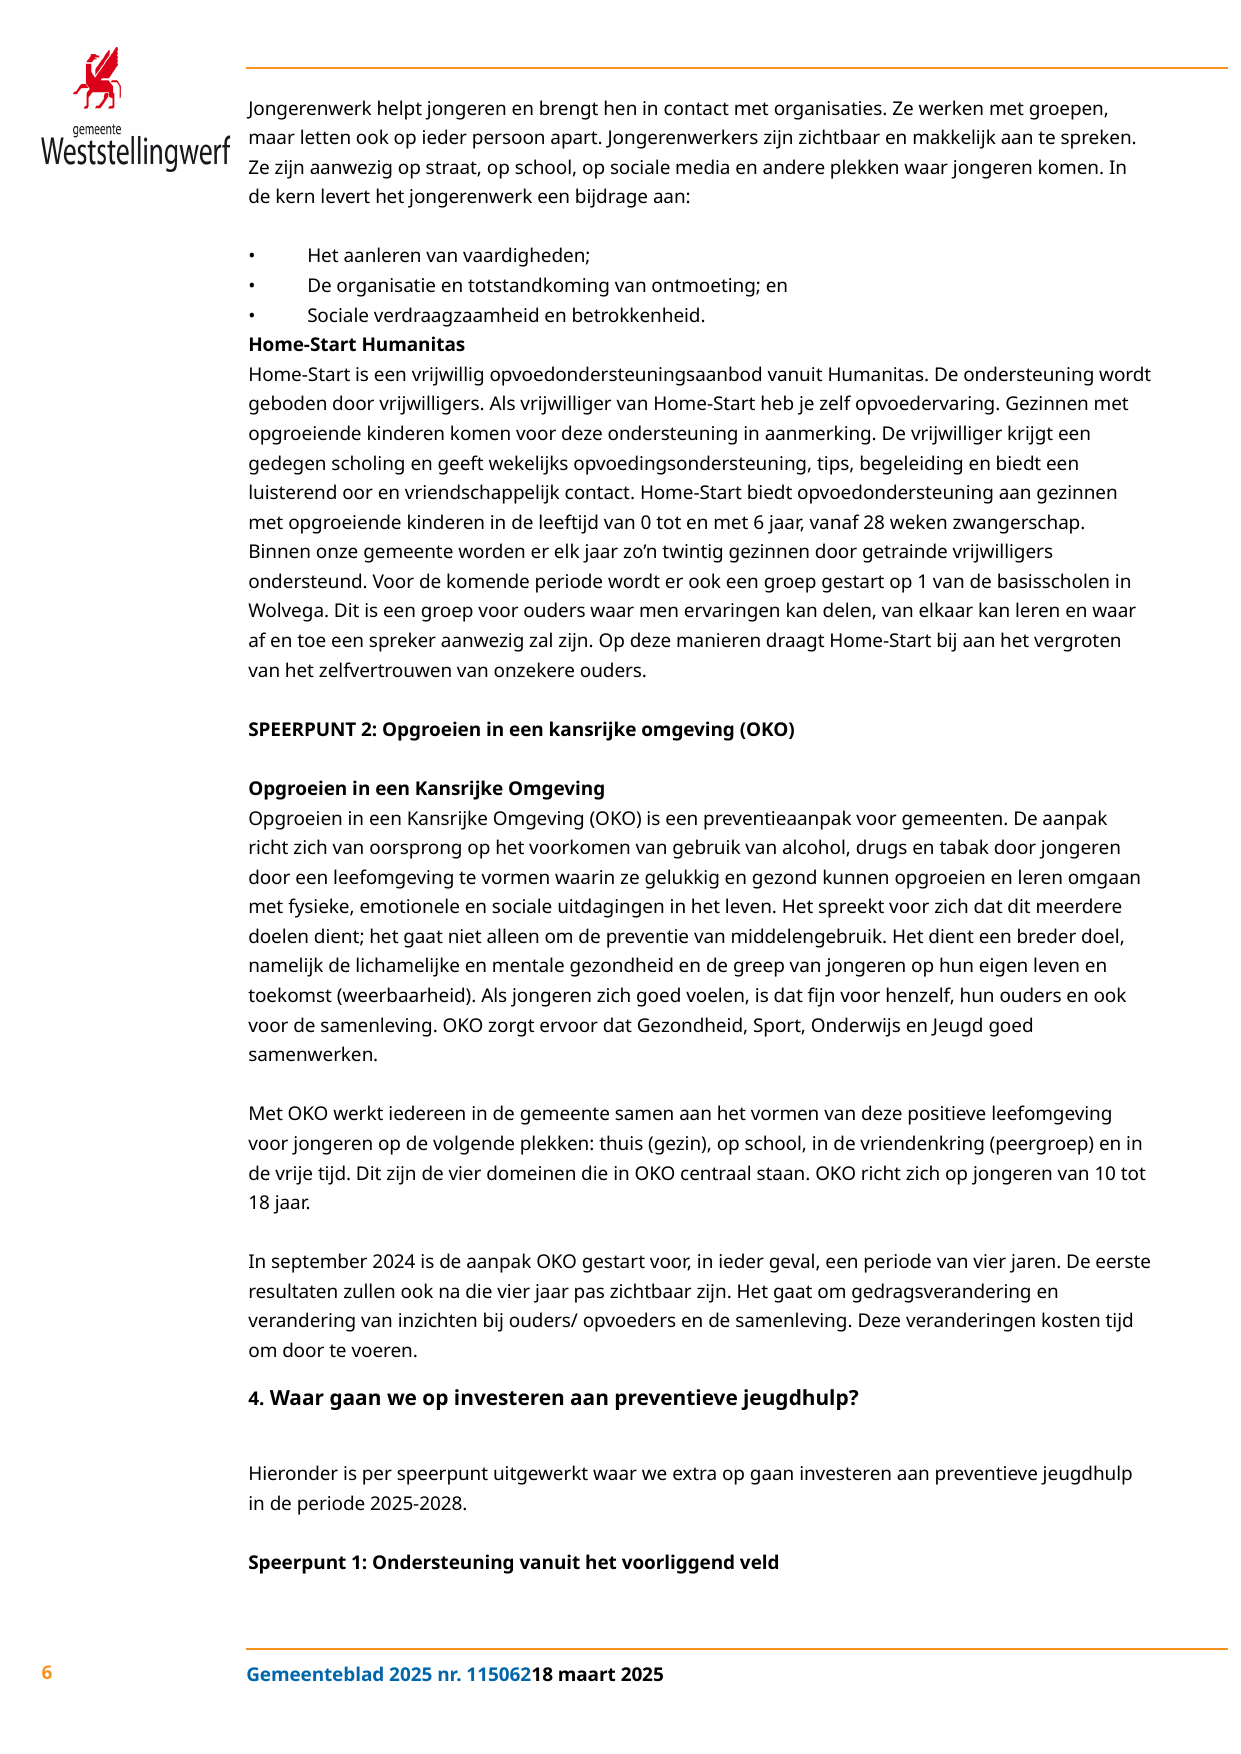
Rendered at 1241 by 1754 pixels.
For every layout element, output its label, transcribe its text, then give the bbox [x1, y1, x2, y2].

text Home-Start is een vrijwillig opvoedondersteuningsaanbod vanuit Humanitas. De ondersteuning wordt geboden door vrijwilligers. Als vrijwilliger van Home-Start heb je zelf opvoedervaring. Gezinnen met opgroeiende kinderen komen voor deze ondersteuning in aanmerking. De vrijwilliger krijgt een gedegen scholing en geeft wekelijks opvoedingsondersteuning, tips, begeleiding en biedt een luisterend oor en vriendschappelijk contact. Home-Start biedt opvoedondersteuning aan gezinnen met opgroeiende kinderen in de leeftijd van 0 tot en met 6 jaar, vanaf 28 weken zwangerschap. [248, 361, 1152, 535]
list De organisatie en totstandkoming van ontmoeting; en [248, 272, 1152, 298]
text Opgroeien in een Kansrijke Omgeving [248, 775, 1152, 801]
text Binnen onze gemeente worden er elk jaar zo’n twintig gezinnen door getrainde vrijwilligers ondersteund. Voor de komende periode wordt er ook een groep gestart op 1 van de basisscholen in Wolvega. Dit is een groep voor ouders waar men ervaringen kan delen, van elkaar kan leren en waar af en toe een spreker aanwezig zal zijn. Op deze manieren draagt Home-Start bij aan het vergroten van het zelfvertrouwen van onzekere ouders. [248, 538, 1152, 683]
text Jongerenwerk helpt jongeren en brengt hen in contact met organisaties. Ze werken met groepen, maar letten ook op ieder persoon apart. Jongerenwerkers zijn zichtbaar en makkelijk aan te spreken. Ze zijn aanwezig op straat, op school, op sociale media en andere plekken waar jongeren komen. In de kern levert het jongerenwerk een bijdrage aan: [248, 95, 1152, 209]
text Hieronder is per speerpunt uitgewerkt waar we extra op gaan investeren aan preventieve jeugdhulp in de periode 2025-2028. [248, 1461, 1152, 1516]
text 4. Waar gaan we op investeren aan preventieve jeugdhulp? [248, 1383, 1152, 1411]
list Het aanleren van vaardigheden; [248, 243, 1152, 268]
text Speerpunt 1: Ondersteuning vanuit het voorliggend veld [248, 1549, 1152, 1575]
text Met OKO werkt iedereen in de gemeente samen aan het vormen van deze positieve leefomgeving voor jongeren op de volgende plekken: thuis (gezin), op school, in de vriendenkring (peergroep) en in de vrije tijd. Dit zijn de vier domeinen die in OKO centraal staan. OKO richt zich op jongeren van 10 tot 18 jaar. [248, 1101, 1152, 1215]
text Opgroeien in een Kansrijke Omgeving (OKO) is een preventieaanpak voor gemeenten. De aanpak richt zich van oorsprong op het voorkomen van gebruik van alcohol, drugs en tabak door jongeren door een leefomgeving te vormen waarin ze gelukkig en gezond kunnen opgroeien en leren omgaan met fysieke, emotionele en sociale uitdagingen in het leven. Het spreekt voor zich dat dit meerdere doelen dient; het gaat niet alleen om de preventie van middelengebruik. Het dient een breder doel, namelijk de lichamelijke en mentale gezondheid en de greep van jongeren op hun eigen leven en toekomst (weerbaarheid). Als jongeren zich goed voelen, is dat fijn voor henzelf, hun ouders en ook voor de samenleving. OKO zorgt ervoor dat Gezondheid, Sport, Onderwijs en Jeugd goed samenwerken. [248, 805, 1152, 1067]
text In september 2024 is de aanpak OKO gestart voor, in ieder geval, een periode van vier jaren. De eerste resultaten zullen ook na die vier jaar pas zichtbaar zijn. Het gaat om gedragsverandering en verandering van inzichten bij ouders/ opvoeders en de samenleving. Deze veranderingen kosten tijd om door te voeren. [248, 1248, 1152, 1363]
list Sociale verdraagzaamheid en betrokkenheid. [248, 302, 1152, 328]
picture [41, 47, 231, 172]
text SPEERPUNT 2: Opgroeien in een kansrijke omgeving (OKO) [248, 716, 1152, 742]
text Home-Start Humanitas [248, 331, 1152, 357]
